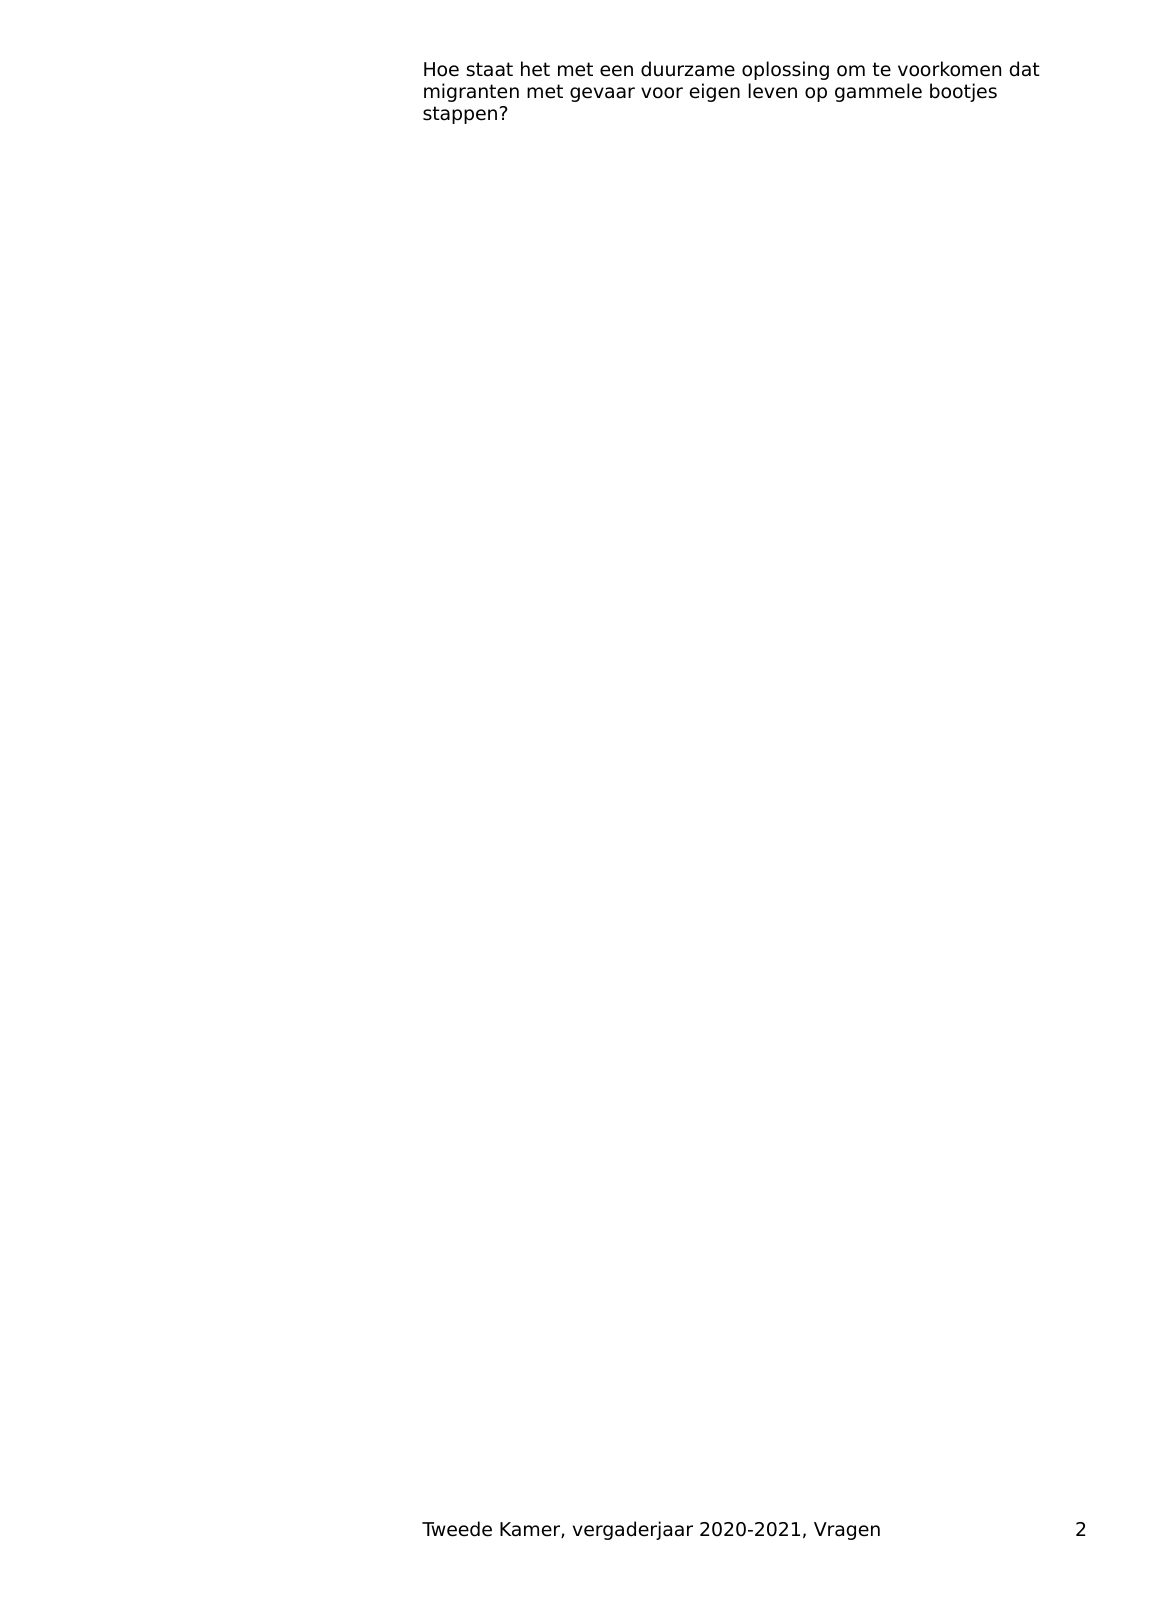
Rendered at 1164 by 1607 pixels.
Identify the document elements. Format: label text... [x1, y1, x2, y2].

text Hoe staat het met een duurzame oplossing om te voorkomen dat migranten met gevaar voor eigen leven op gammele bootjes stappen? [422, 59, 1087, 125]
